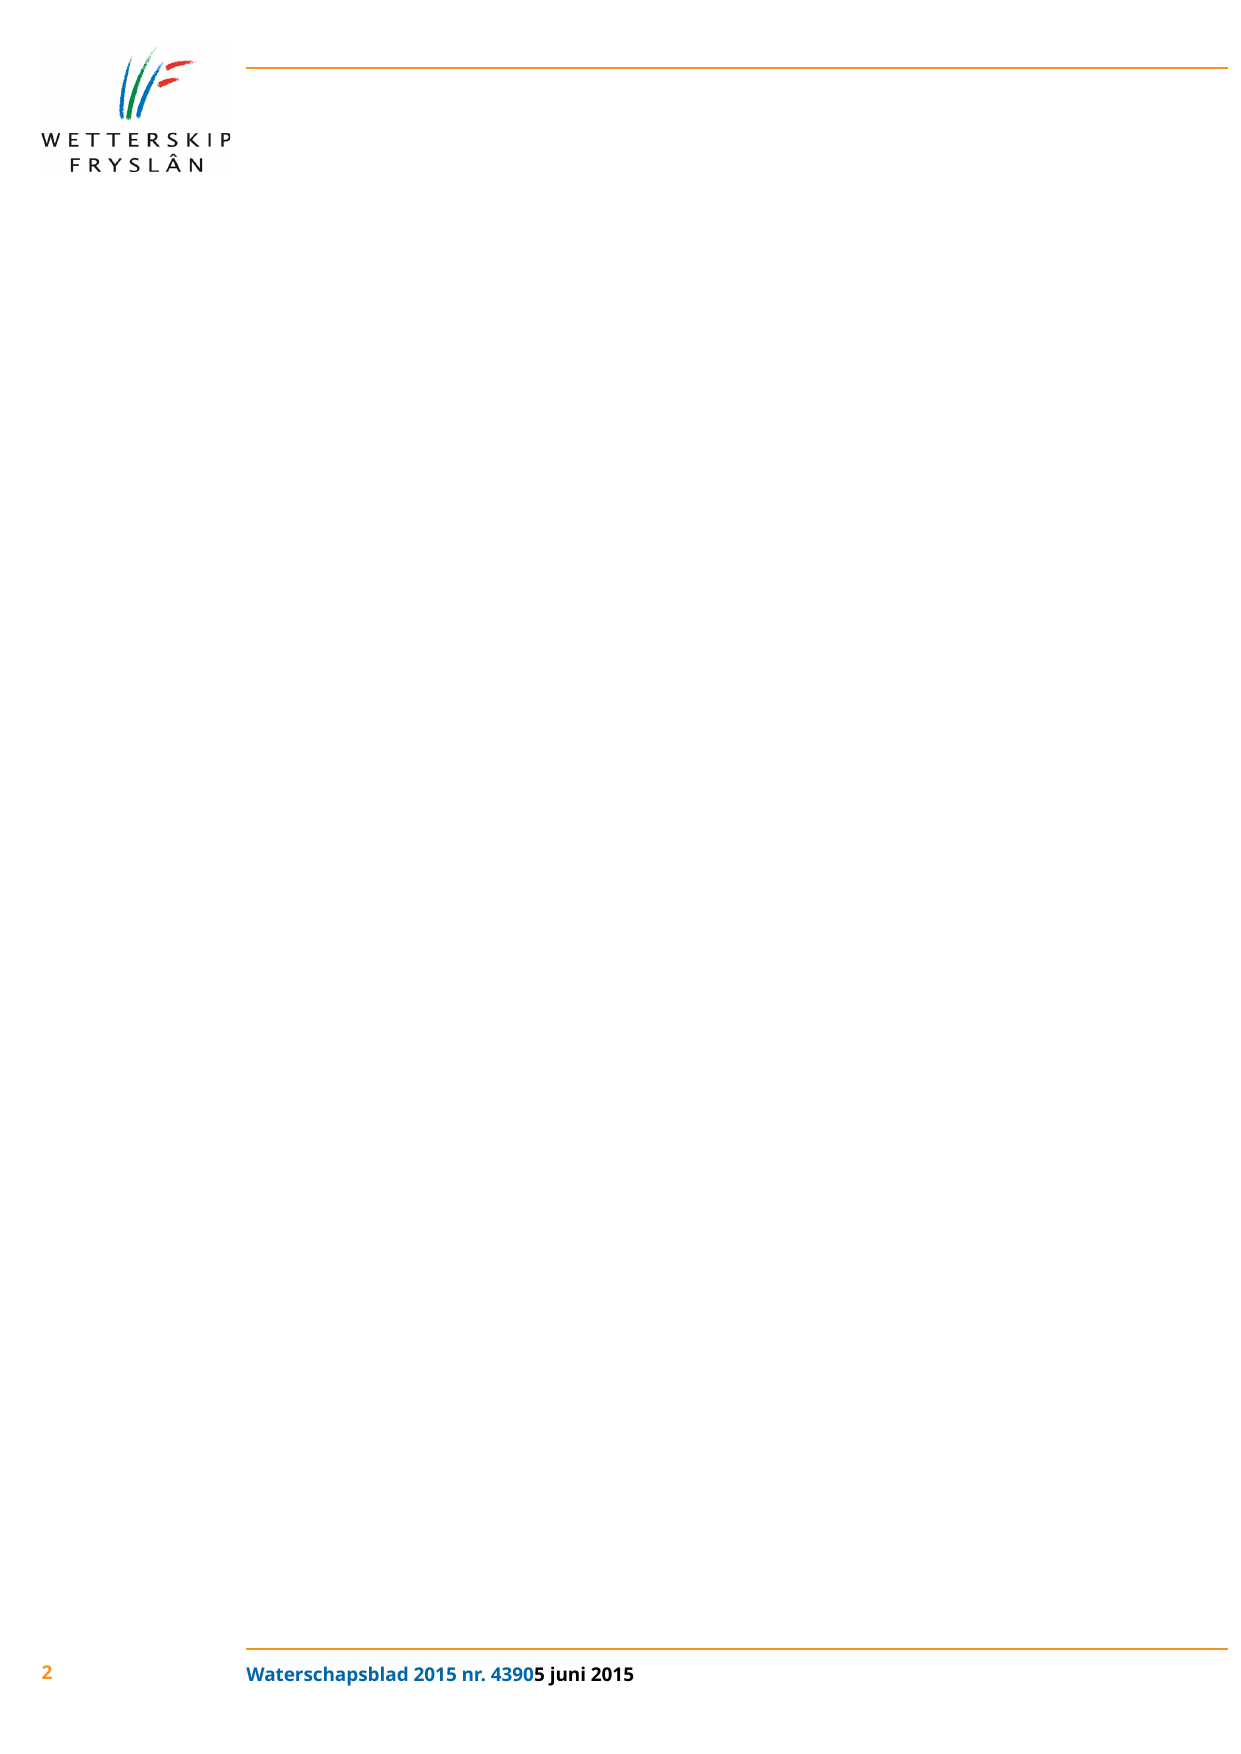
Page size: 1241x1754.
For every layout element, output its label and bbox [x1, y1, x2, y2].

picture [41, 47, 231, 172]
